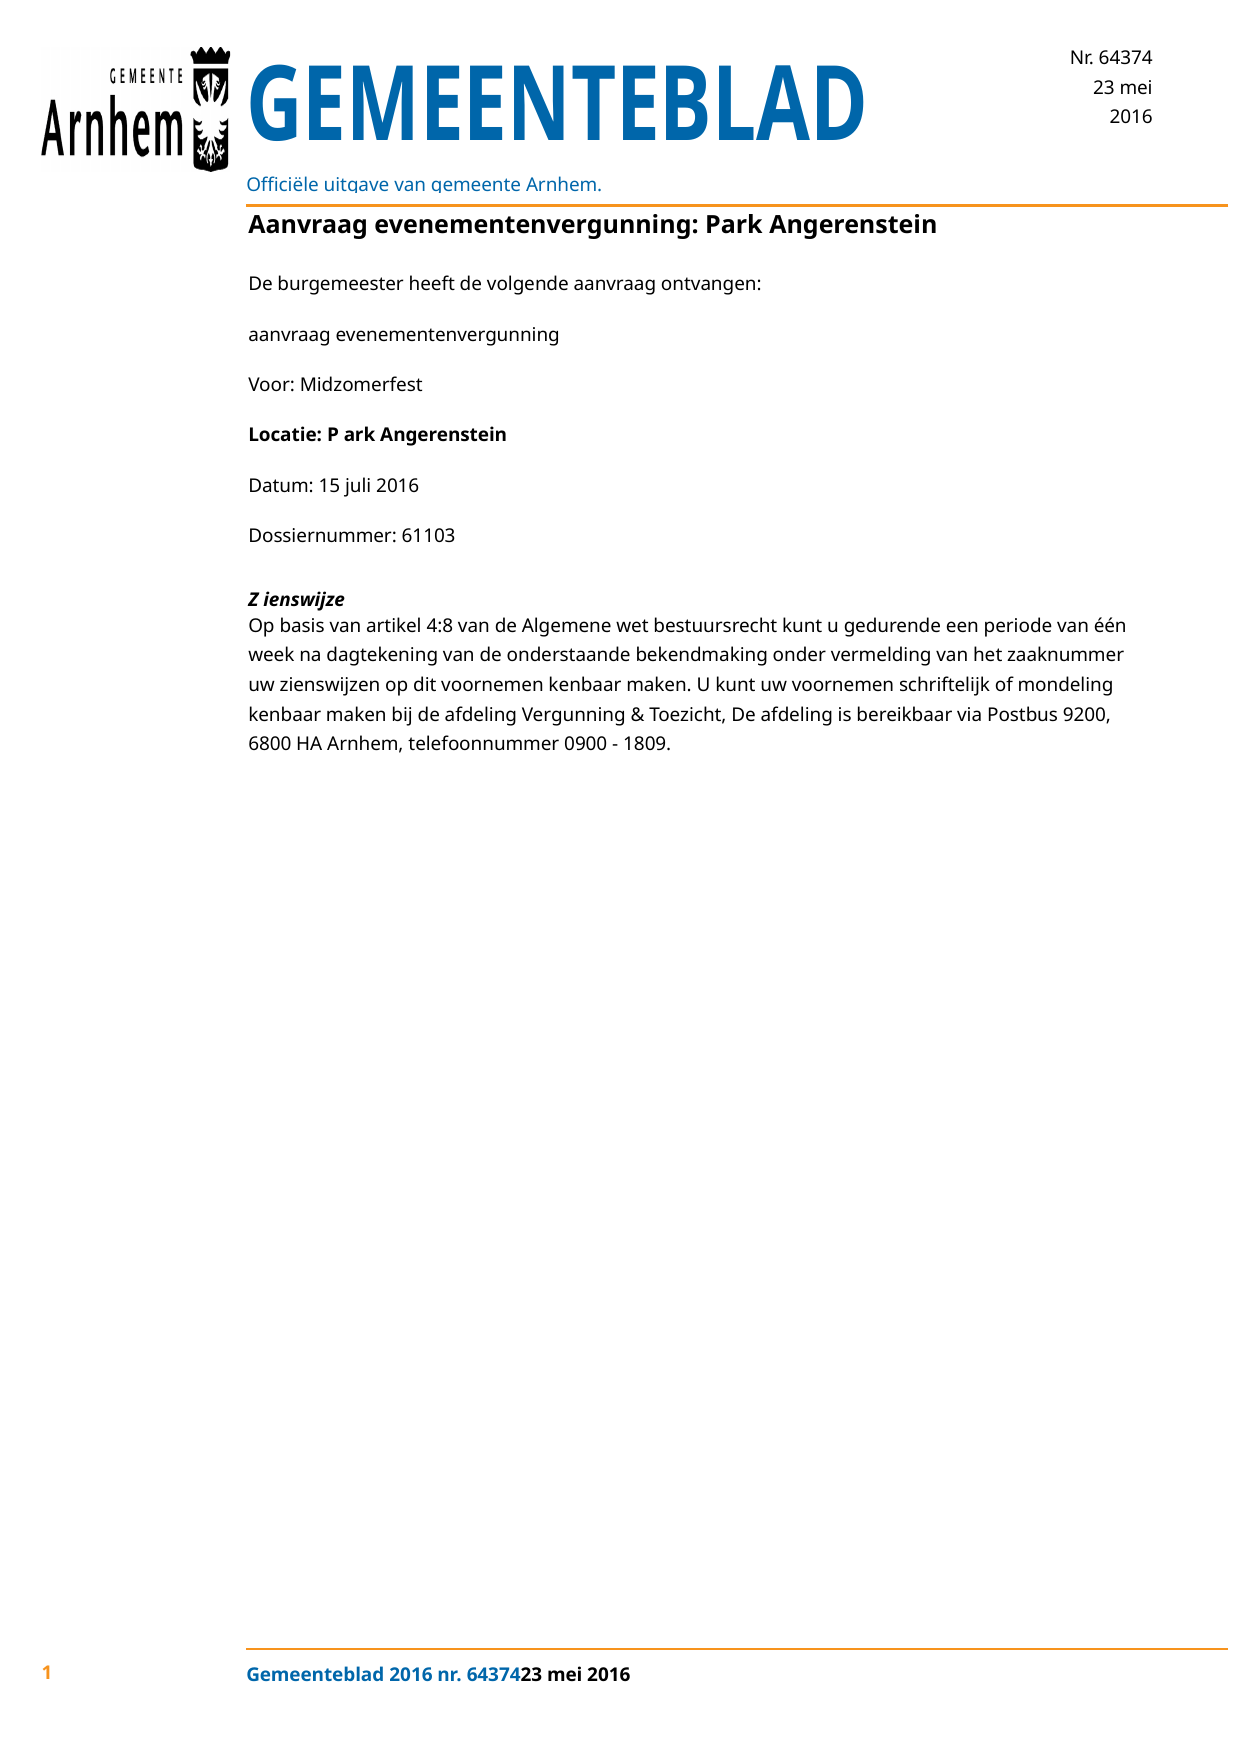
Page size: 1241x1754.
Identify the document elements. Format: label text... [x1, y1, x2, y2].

text Op basis van artikel 4:8 van de Algemene wet bestuursrecht kunt u gedurende een periode van één week na dagtekening van de onderstaande bekendmaking onder vermelding van het zaaknummer uw zienswijzen op dit voornemen kenbaar maken. U kunt uw voornemen schriftelijk of mondeling kenbaar maken bij de afdeling Vergunning & Toezicht, De afdeling is bereikbaar via Postbus 9200, 6800 HA Arnhem, telefoonnummer 0900 - 1809. [248, 612, 1152, 756]
text Aanvraag evenementenvergunning: Park Angerenstein [248, 207, 1152, 241]
text De burgemeester heeft de volgende aanvraag ontvangen: [248, 270, 1152, 296]
text Datum: 15 juli 2016 [248, 472, 1152, 498]
text Z ienswijze [248, 586, 1152, 612]
text aanvraag evenementenvergunning [248, 321, 1152, 346]
picture [41, 47, 231, 172]
text Dossiernummer: 61103 [248, 522, 1152, 548]
text Locatie: P ark Angerenstein [248, 422, 1152, 447]
text Voor: Midzomerfest [248, 371, 1152, 397]
